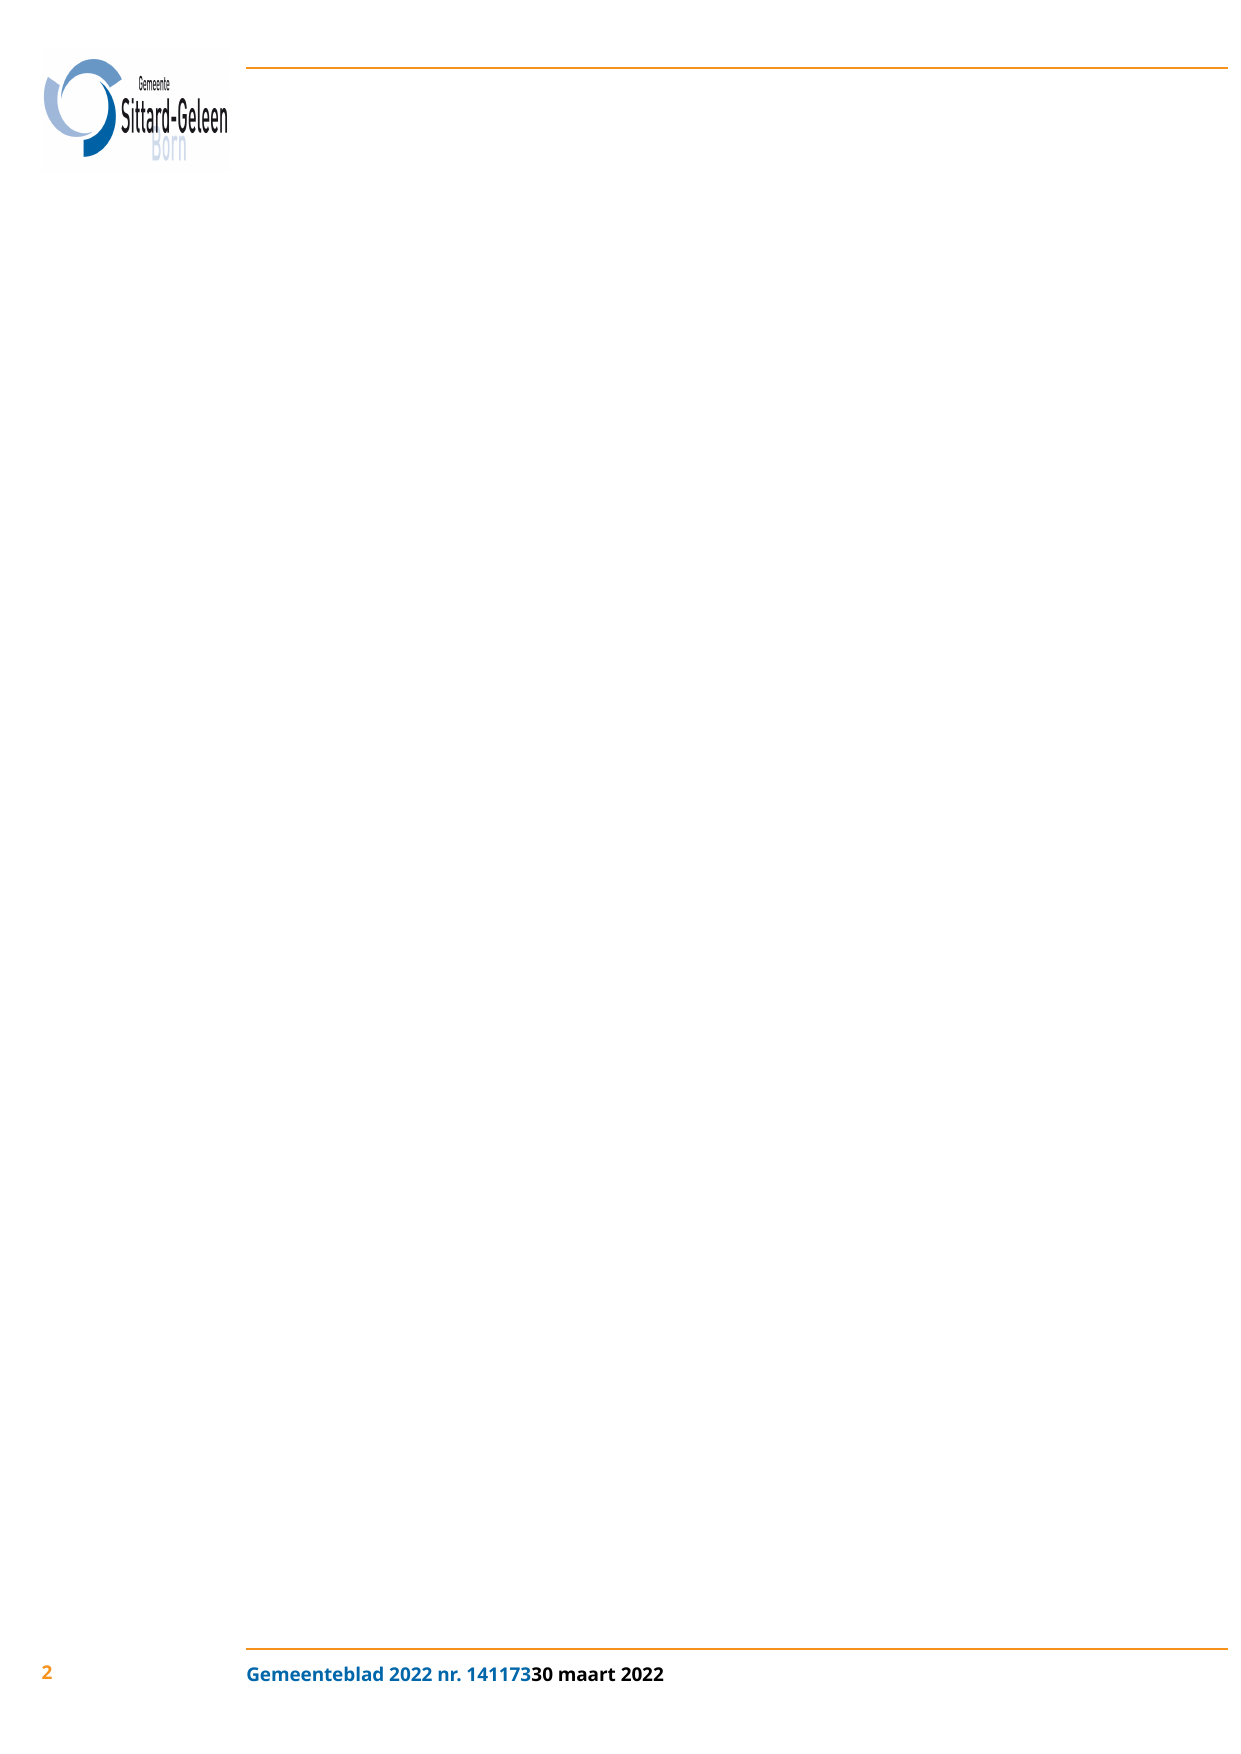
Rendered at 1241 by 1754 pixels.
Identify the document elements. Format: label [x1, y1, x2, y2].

picture [41, 47, 231, 172]
